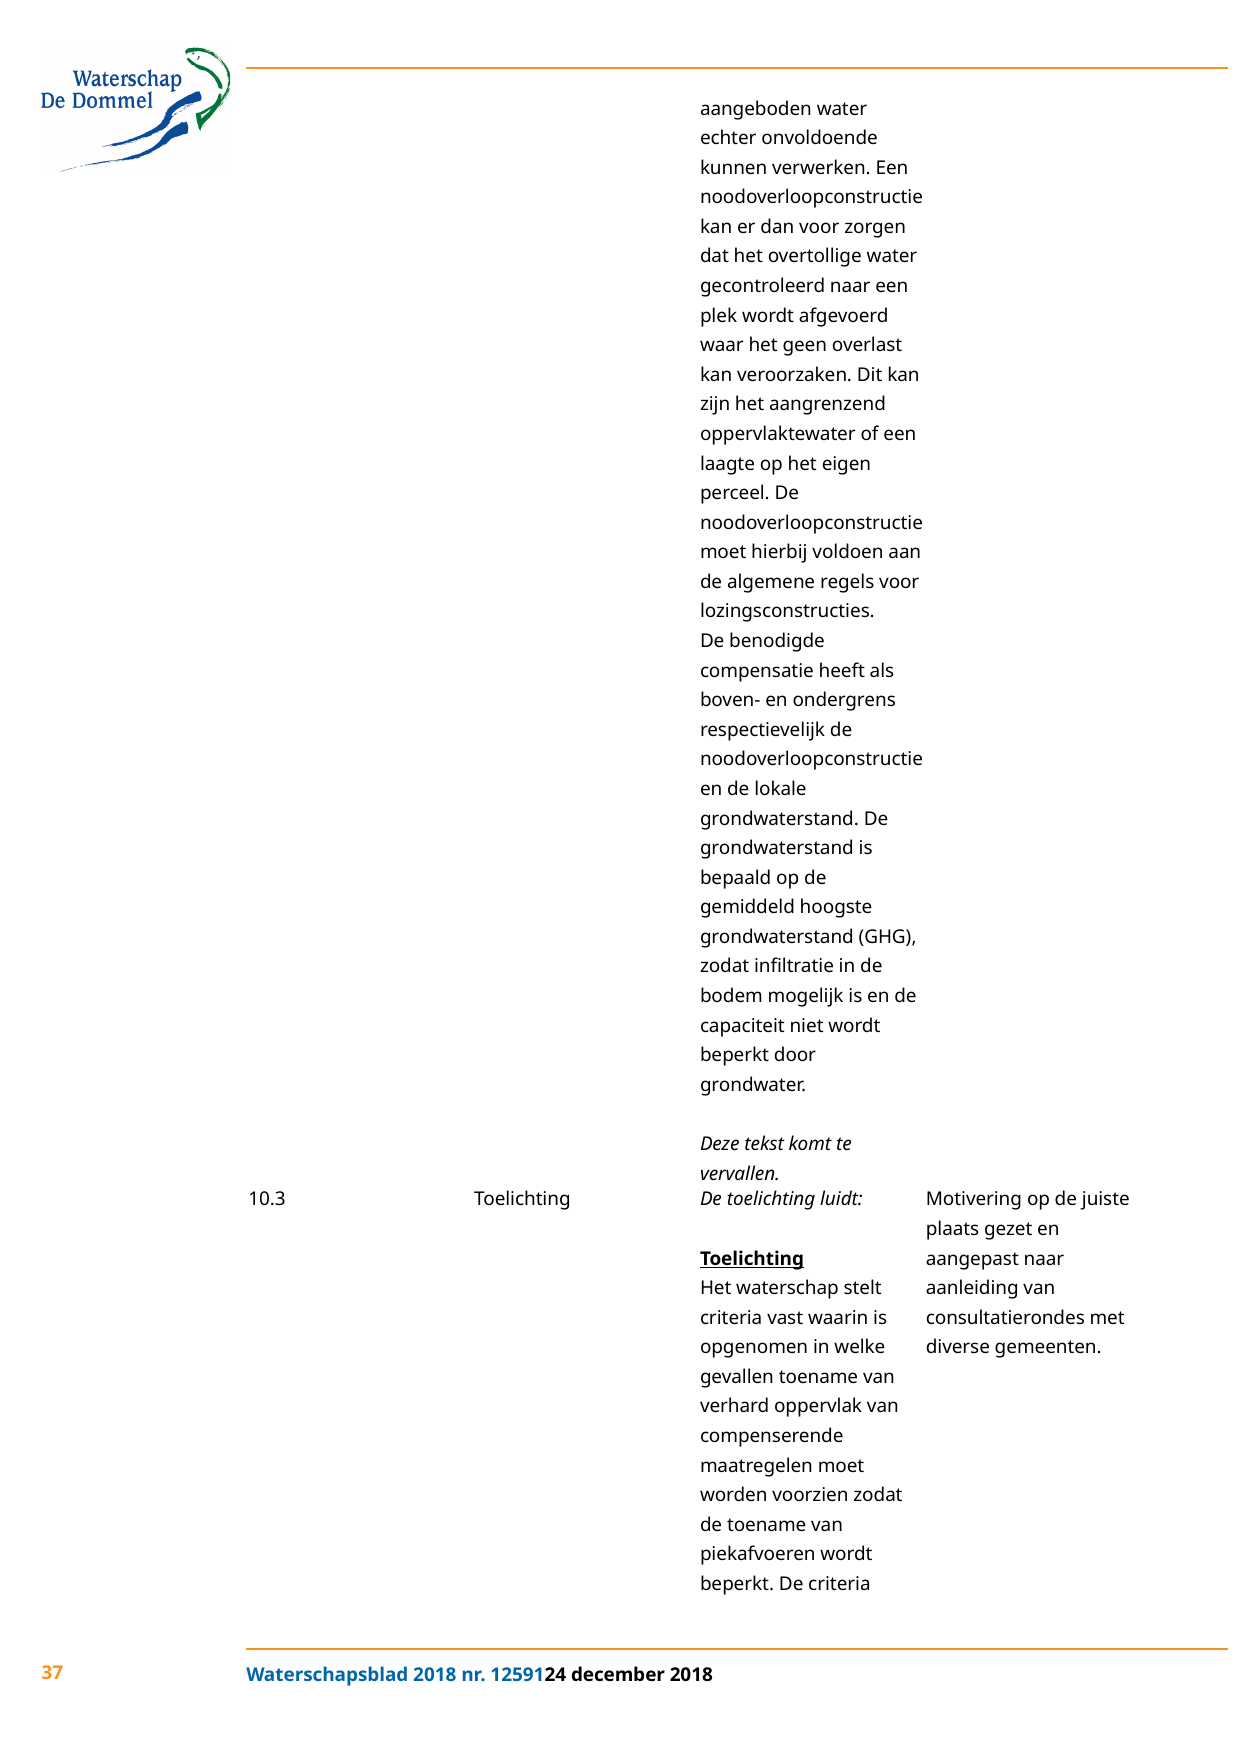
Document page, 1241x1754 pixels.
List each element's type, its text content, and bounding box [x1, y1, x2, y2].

picture [41, 47, 231, 172]
table_cell De toelichting luidt: Toelichting Het waterschap stelt criteria vast waarin is opgenomen in welke gevallen toename van verhard oppervlak van compenserende maatregelen moet worden voorzien zodat de toename van piekafvoeren wordt beperkt. De criteria [700, 1186, 926, 1596]
table_cell [474, 95, 700, 1186]
table_cell [248, 95, 474, 1186]
table_cell [926, 95, 1152, 1186]
table_cell Motivering op de juiste plaats gezet en aangepast naar aanleiding van consultatierondes met diverse gemeenten. [926, 1186, 1152, 1596]
table_cell Toelichting [474, 1186, 700, 1596]
table_cell aangeboden water echter onvoldoende kunnen verwerken. Een noodoverloopconstructie kan er dan voor zorgen dat het overtollige water gecontroleerd naar een plek wordt afgevoerd waar het geen overlast kan veroorzaken. Dit kan zijn het aangrenzend oppervlaktewater of een laagte op het eigen perceel. De noodoverloopconstructie moet hierbij voldoen aan de algemene regels voor lozingsconstructies. De benodigde compensatie heeft als boven- en ondergrens respectievelijk de noodoverloopconstructie en de lokale grondwaterstand. De grondwaterstand is bepaald op de gemiddeld hoogste grondwaterstand (GHG), zodat infiltratie in de bodem mogelijk is en de capaciteit niet wordt beperkt door grondwater. Deze tekst komt te vervallen. [700, 95, 926, 1186]
table_cell 10.3 [248, 1186, 474, 1596]
